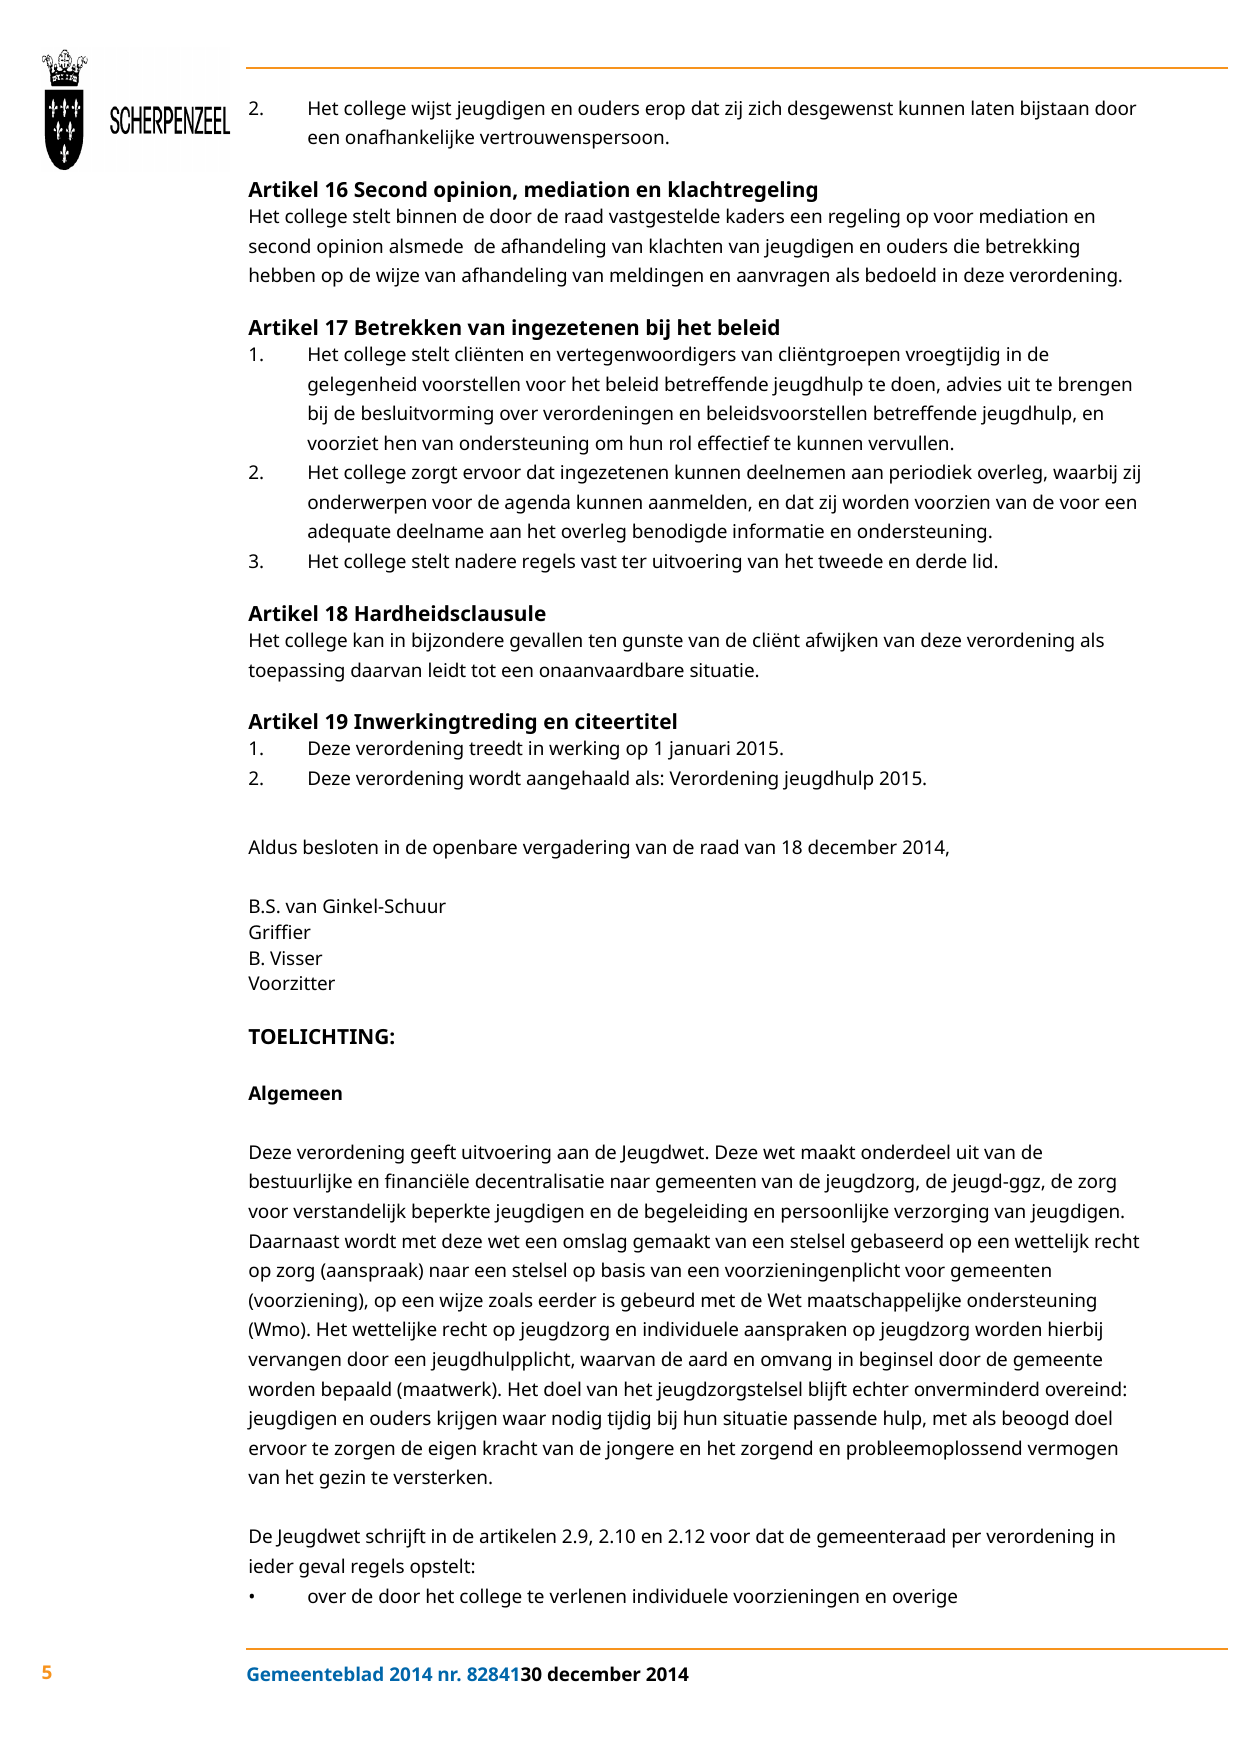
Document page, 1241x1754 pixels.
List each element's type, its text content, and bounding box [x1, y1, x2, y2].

list over de door het college te verlenen individuele voorzieningen en overige [248, 1583, 1152, 1608]
list Het college stelt nadere regels vast ter uitvoering van het tweede en derde lid. [248, 548, 1152, 574]
list Het college wijst jeugdigen en ouders erop dat zij zich desgewenst kunnen laten bijstaan door een onafhankelijke vertrouwenspersoon. [248, 95, 1152, 150]
list Het college zorgt ervoor dat ingezetenen kunnen deelnemen aan periodiek overleg, waarbij zij onderwerpen voor de agenda kunnen aanmelden, en dat zij worden voorzien van de voor een adequate deelname aan het overleg benodigde informatie en ondersteuning. [248, 459, 1152, 544]
text De Jeugdwet schrijft in de artikelen 2.9, 2.10 en 2.12 voor dat de gemeenteraad per verordening in ieder geval regels opstelt: [248, 1524, 1152, 1579]
text Artikel 17 Betrekken van ingezetenen bij het beleid [248, 313, 1152, 341]
text Algemeen [248, 1080, 1152, 1106]
text Aldus besloten in de openbare vergadering van de raad van 18 december 2014, [248, 834, 1152, 860]
text Artikel 19 Inwerkingtreding en citeertitel [248, 707, 1152, 736]
text B. Visser [248, 945, 1152, 970]
text Griffier [248, 919, 1152, 945]
text Het college kan in bijzondere gevallen ten gunste van de cliënt afwijken van deze verordening als toepassing daarvan leidt tot een onaanvaardbare situatie. [248, 627, 1152, 682]
text TOELICHTING: [248, 1022, 1152, 1050]
text Het college stelt binnen de door de raad vastgestelde kaders een regeling op voor mediation en second opinion alsmede de afhandeling van klachten van jeugdigen en ouders die betrekking hebben op de wijze van afhandeling van meldingen en aanvragen als bedoeld in deze verordening. [248, 203, 1152, 288]
list Het college stelt cliënten en vertegenwoordigers van cliëntgroepen vroegtijdig in de gelegenheid voorstellen voor het beleid betreffende jeugdhulp te doen, advies uit te brengen bij de besluitvorming over verordeningen en beleidsvoorstellen betreffende jeugdhulp, en voorziet hen van ondersteuning om hun rol effectief te kunnen vervullen. [248, 341, 1152, 456]
text Voorzitter [248, 970, 1152, 996]
text B.S. van Ginkel-Schuur [248, 893, 1152, 919]
text Artikel 16 Second opinion, mediation en klachtregeling [248, 175, 1152, 203]
list Deze verordening treedt in werking op 1 januari 2015. [248, 736, 1152, 761]
picture [41, 47, 231, 172]
list Deze verordening wordt aangehaald als: Verordening jeugdhulp 2015. [248, 765, 1152, 791]
text Deze verordening geeft uitvoering aan de Jeugdwet. Deze wet maakt onderdeel uit van de bestuurlijke en financiële decentralisatie naar gemeenten van de jeugdzorg, de jeugd-ggz, de zorg voor verstandelijk beperkte jeugdigen en de begeleiding en persoonlijke verzorging van jeugdigen. Daarnaast wordt met deze wet een omslag gemaakt van een stelsel gebaseerd op een wettelijk recht op zorg (aanspraak) naar een stelsel op basis van een voorzieningenplicht voor gemeenten (voorziening), op een wijze zoals eerder is gebeurd met de Wet maatschappelijke ondersteuning (Wmo). Het wettelijke recht op jeugdzorg en individuele aanspraken op jeugdzorg worden hierbij vervangen door een jeugdhulpplicht, waarvan de aard en omvang in beginsel door de gemeente worden bepaald (maatwerk). Het doel van het jeugdzorgstelsel blijft echter onverminderd overeind: jeugdigen en ouders krijgen waar nodig tijdig bij hun situatie passende hulp, met als beoogd doel ervoor te zorgen de eigen kracht van de jongere en het zorgend en probleemoplossend vermogen van het gezin te versterken. [248, 1139, 1152, 1490]
text Artikel 18 Hardheidsclausule [248, 599, 1152, 627]
